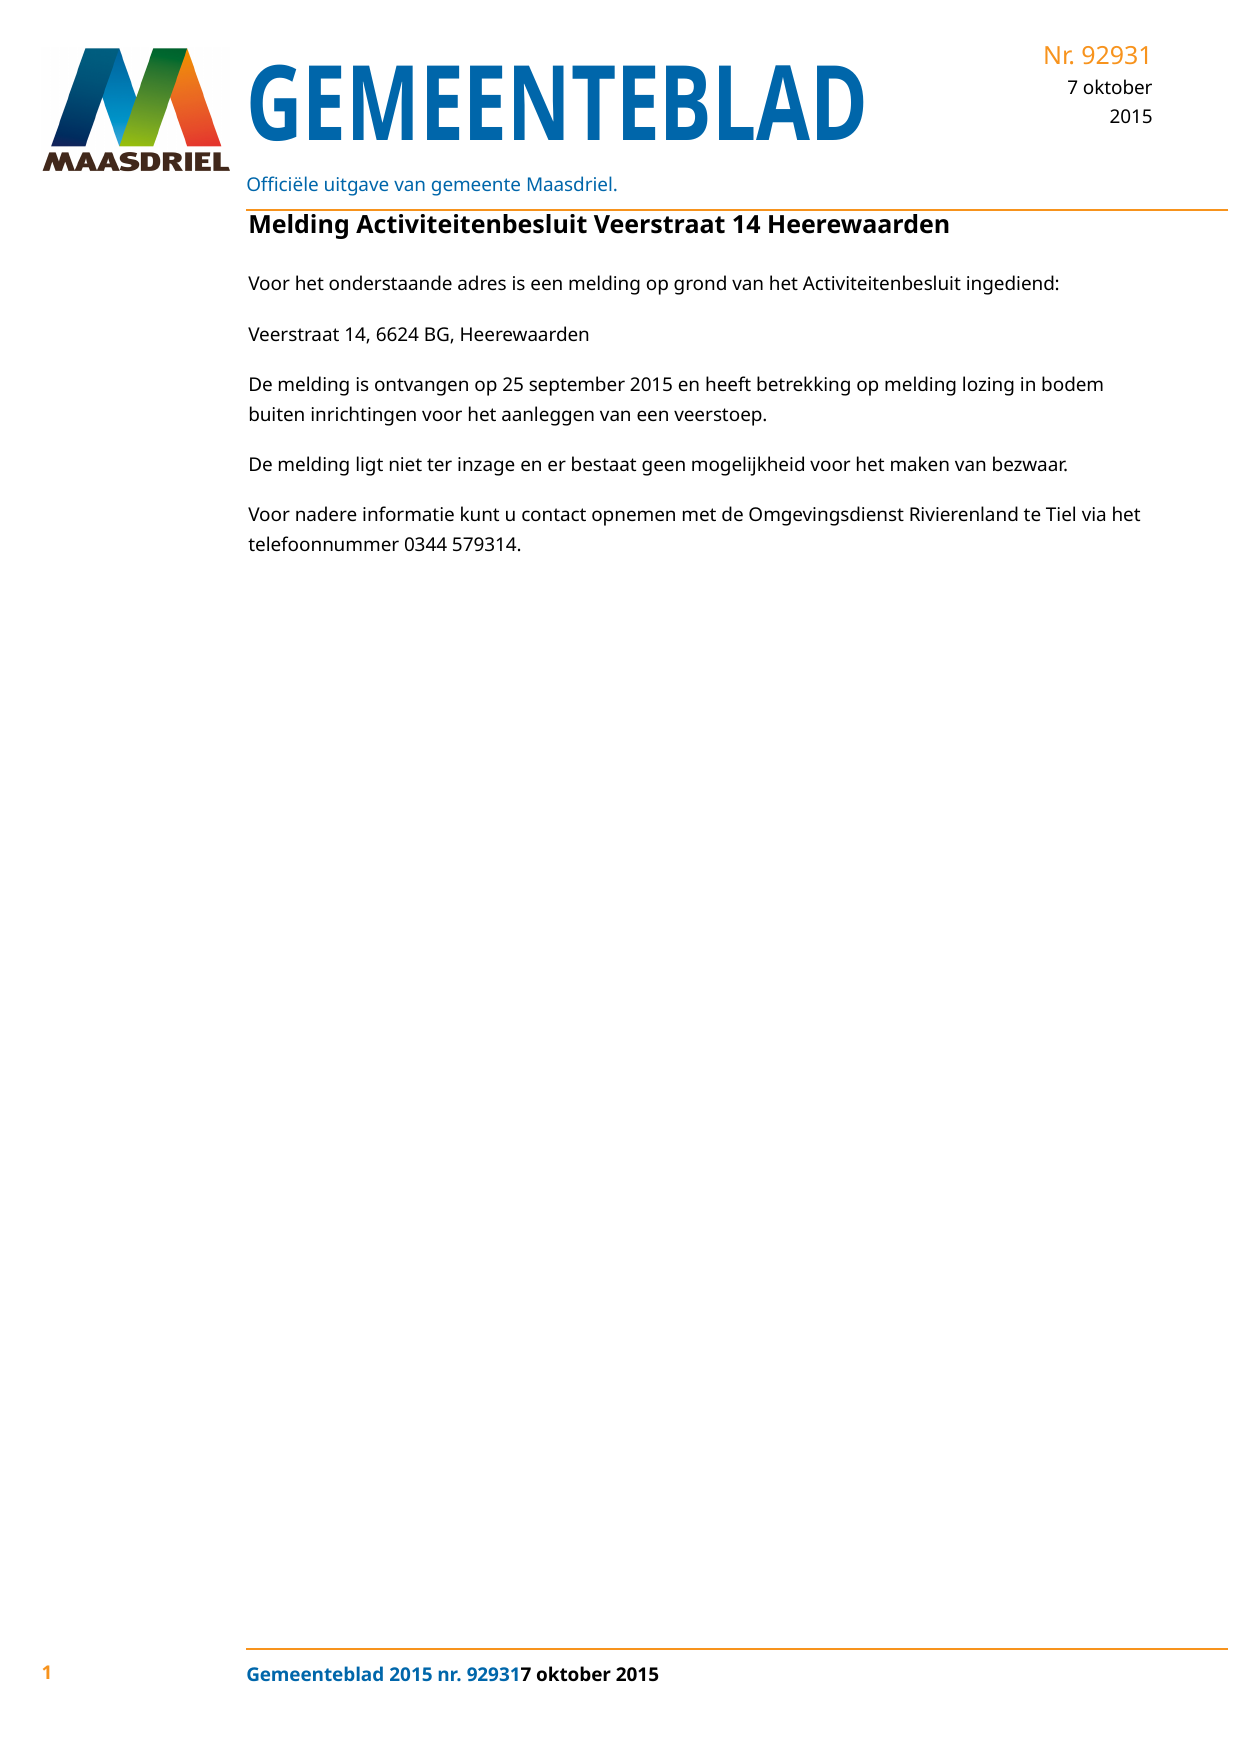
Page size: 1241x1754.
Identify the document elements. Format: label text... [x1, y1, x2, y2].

text De melding ligt niet ter inzage en er bestaat geen mogelijkheid voor het maken van bezwaar. [248, 451, 1152, 477]
text Voor het onderstaande adres is een melding op grond van het Activiteitenbesluit ingediend: [248, 270, 1152, 296]
text Melding Activiteitenbesluit Veerstraat 14 Heerewaarden [248, 211, 1152, 241]
text De melding is ontvangen op 25 september 2015 en heeft betrekking op melding lozing in bodem buiten inrichtingen voor het aanleggen van een veerstoep. [248, 371, 1152, 426]
text Voor nadere informatie kunt u contact opnemen met de Omgevingsdienst Rivierenland te Tiel via het telefoonnummer 0344 579314. [248, 502, 1152, 557]
picture [41, 47, 231, 172]
text Veerstraat 14, 6624 BG, Heerewaarden [248, 321, 1152, 346]
